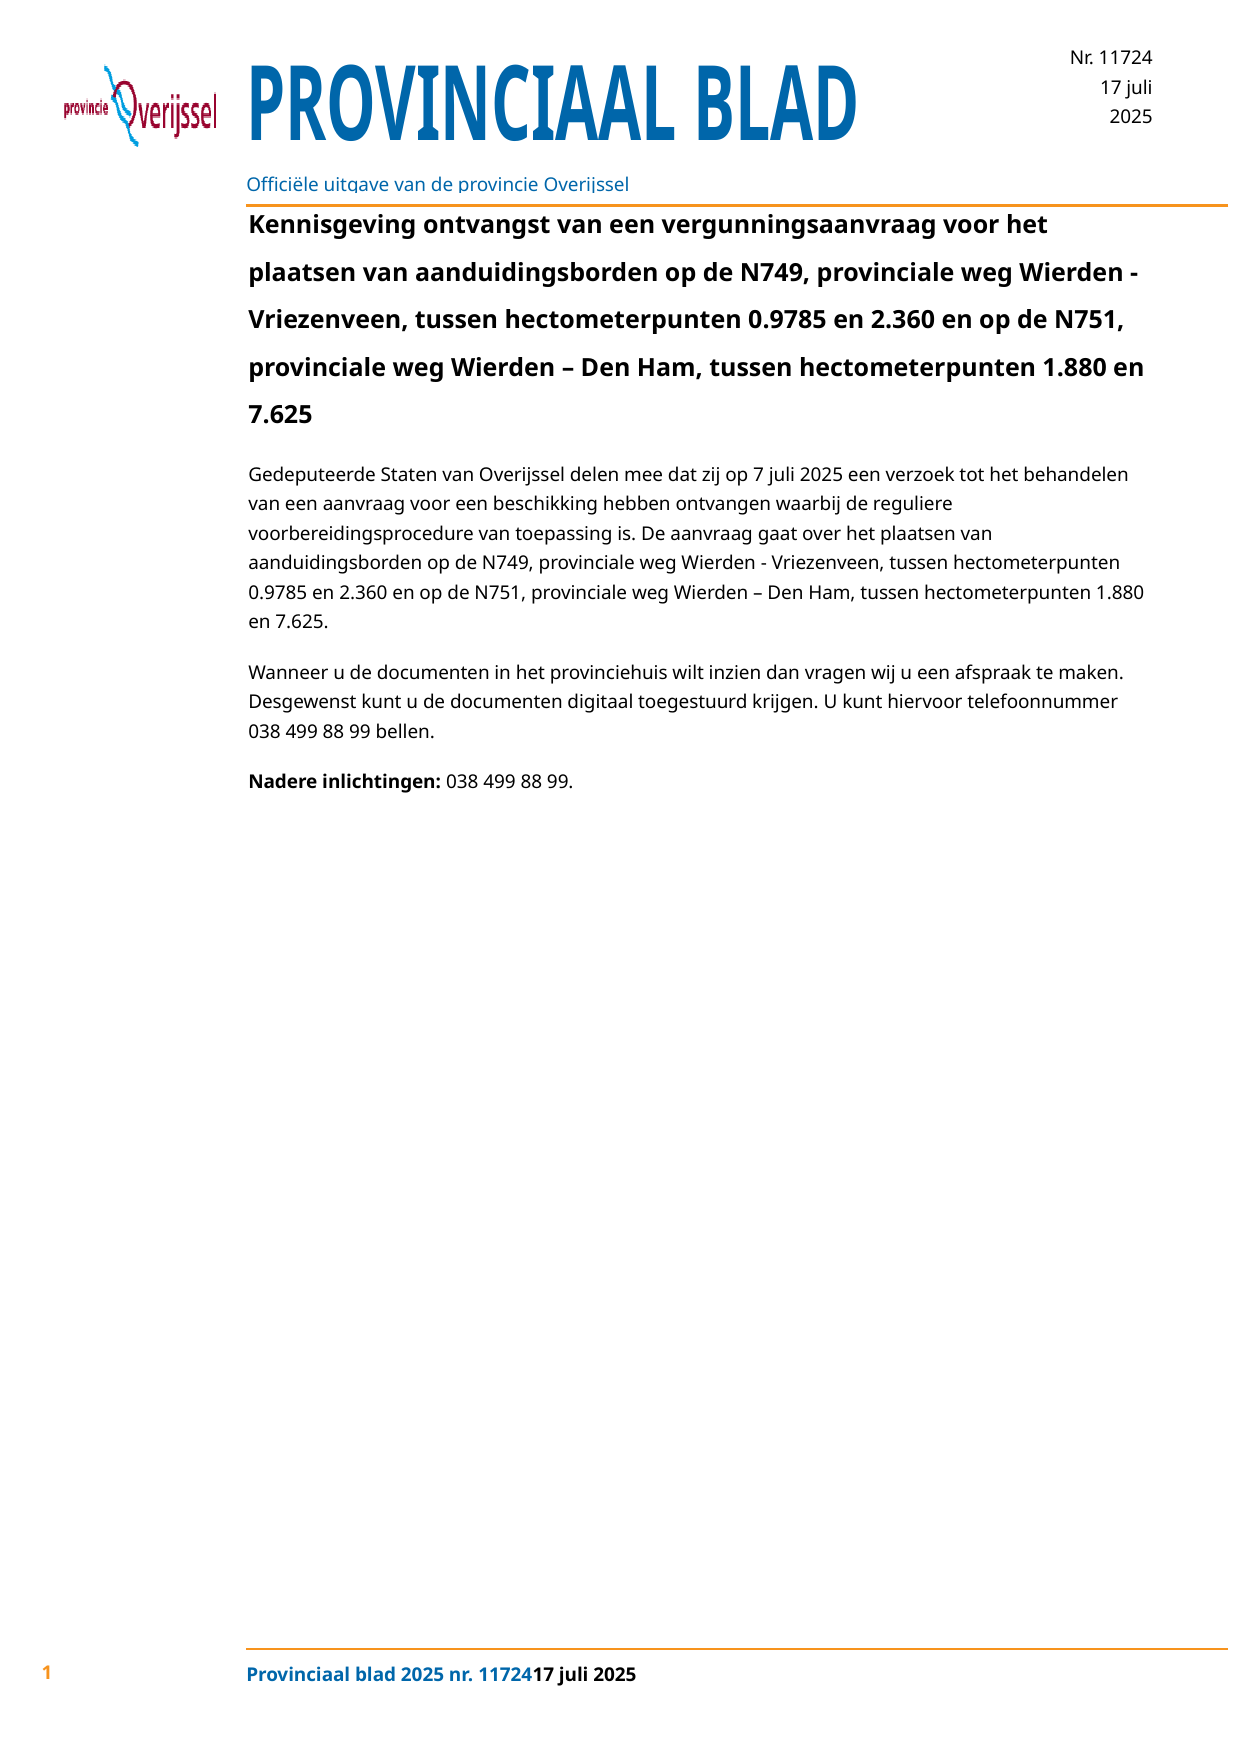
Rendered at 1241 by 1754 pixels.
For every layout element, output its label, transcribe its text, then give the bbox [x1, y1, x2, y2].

text Nadere inlichtingen: 038 499 88 99. [248, 769, 1152, 794]
text Kennisgeving ontvangst van een vergunningsaanvraag voor het plaatsen van aanduidingsborden op de N749, provinciale weg Wierden - Vriezenveen, tussen hectometerpunten 0.9785 en 2.360 en op de N751, provinciale weg Wierden – Den Ham, tussen hectometerpunten 1.880 en 7.625 [248, 207, 1152, 431]
text Gedeputeerde Staten van Overijssel delen mee dat zij op 7 juli 2025 een verzoek tot het behandelen van een aanvraag voor een beschikking hebben ontvangen waarbij de reguliere voorbereidingsprocedure van toepassing is. De aanvraag gaat over het plaatsen van aanduidingsborden op de N749, provinciale weg Wierden - Vriezenveen, tussen hectometerpunten 0.9785 en 2.360 en op de N751, provinciale weg Wierden – Den Ham, tussen hectometerpunten 1.880 en 7.625. [248, 461, 1152, 634]
picture [41, 47, 231, 172]
text Wanneer u de documenten in het provinciehuis wilt inzien dan vragen wij u een afspraak te maken. Desgewenst kunt u de documenten digitaal toegestuurd krijgen. U kunt hiervoor telefoonnummer 038 499 88 99 bellen. [248, 659, 1152, 744]
